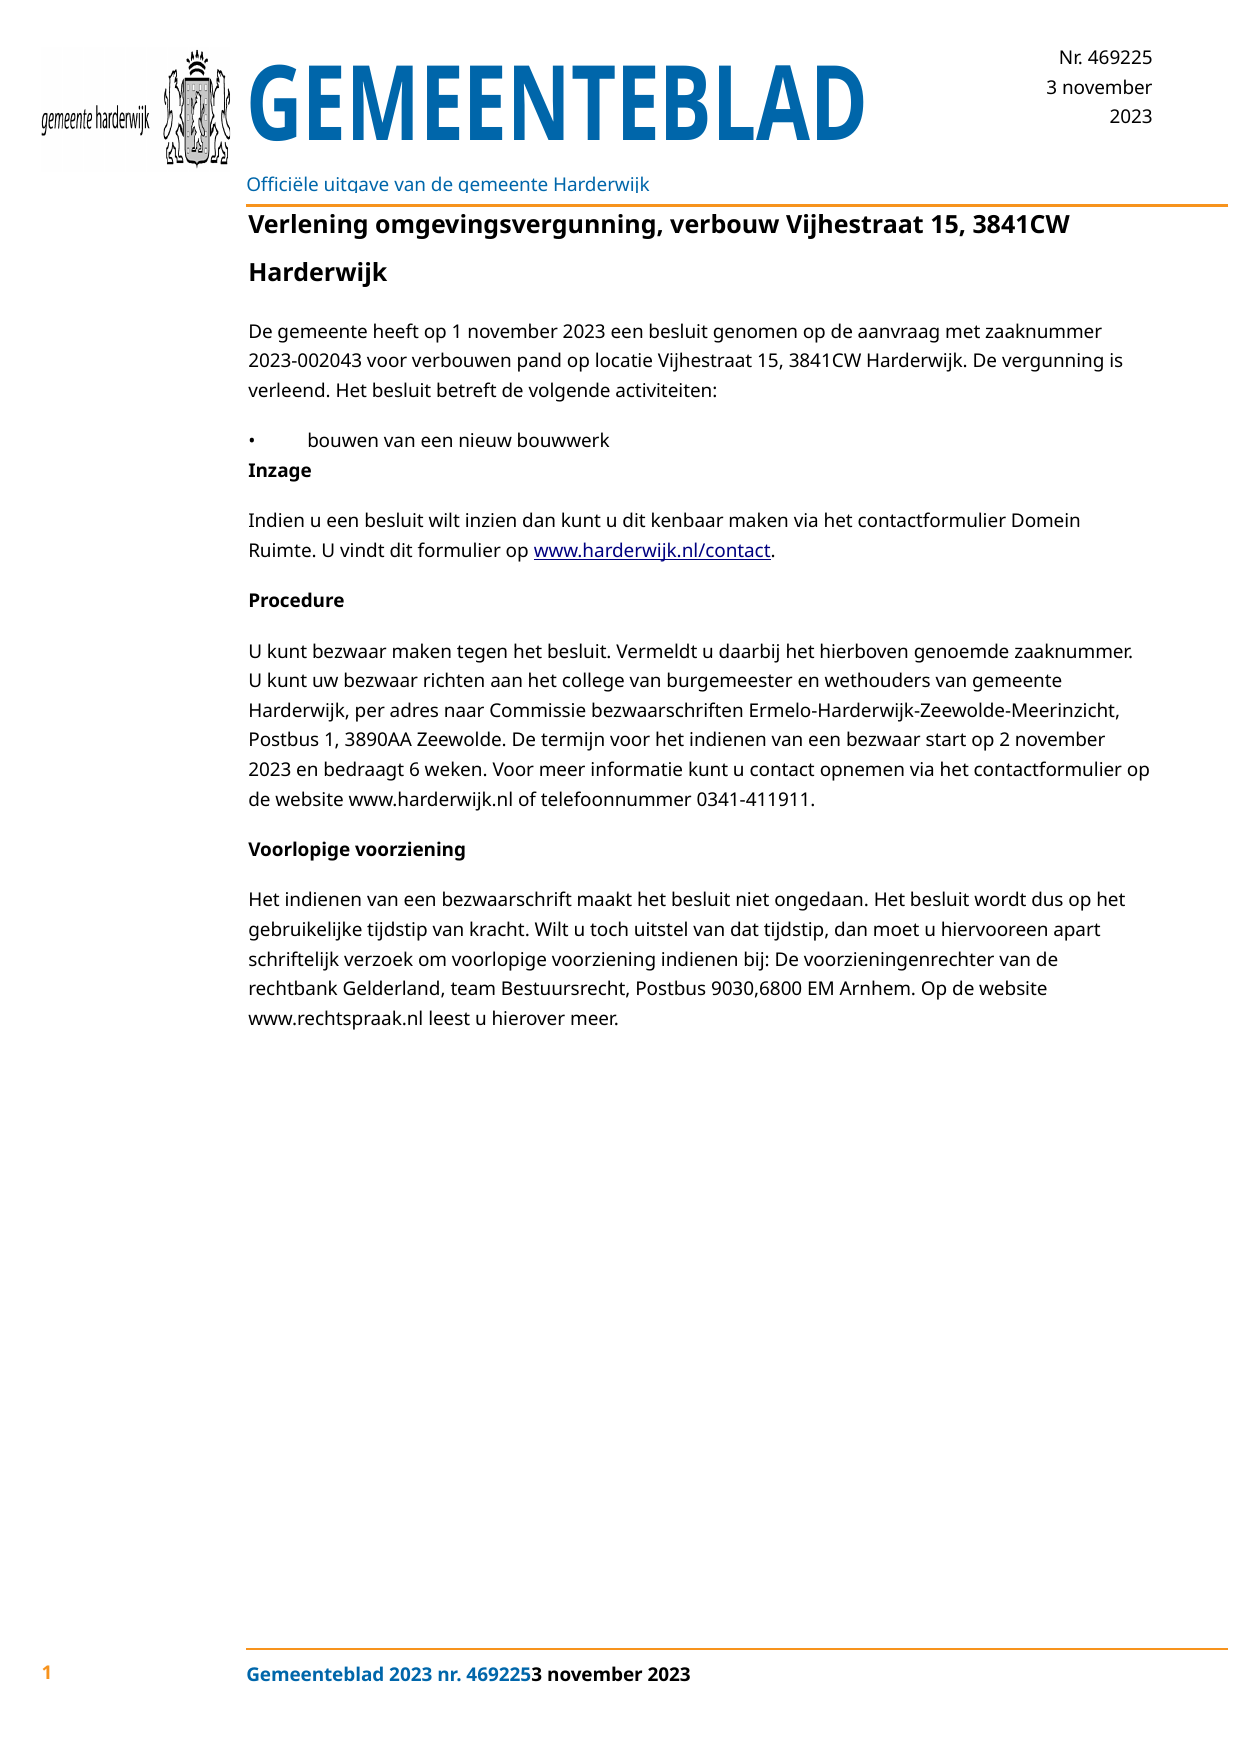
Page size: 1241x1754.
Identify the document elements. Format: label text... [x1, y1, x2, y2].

list bouwen van een nieuw bouwwerk [248, 427, 1152, 453]
text Voorlopige voorziening [248, 836, 1152, 862]
text Verlening omgevingsvergunning, verbouw Vijhestraat 15, 3841CW Harderwijk [248, 207, 1152, 288]
text De gemeente heeft op 1 november 2023 een besluit genomen op de aanvraag met zaaknummer 2023-002043 voor verbouwen pand op locatie Vijhestraat 15, 3841CW Harderwijk. De vergunning is verleend. Het besluit betreft de volgende activiteiten: [248, 318, 1152, 403]
picture [41, 47, 231, 172]
text Inzage [248, 457, 1152, 483]
text U kunt bezwaar maken tegen het besluit. Vermeldt u daarbij het hierboven genoemde zaaknummer. U kunt uw bezwaar richten aan het college van burgemeester en wethouders van gemeente Harderwijk, per adres naar Commissie bezwaarschriften Ermelo-Harderwijk-Zeewolde-Meerinzicht, Postbus 1, 3890AA Zeewolde. De termijn voor het indienen van een bezwaar start op 2 november 2023 en bedraagt 6 weken. Voor meer informatie kunt u contact opnemen via het contactformulier op de website www.harderwijk.nl of telefoonnummer 0341-411911. [248, 638, 1152, 812]
text Het indienen van een bezwaarschrift maakt het besluit niet ongedaan. Het besluit wordt dus op het gebruikelijke tijdstip van kracht. Wilt u toch uitstel van dat tijdstip, dan moet u hiervooreen apart schriftelijk verzoek om voorlopige voorziening indienen bij: De voorzieningenrechter van de rechtbank Gelderland, team Bestuursrecht, Postbus 9030,6800 EM Arnhem. Op de website www.rechtspraak.nl leest u hierover meer. [248, 887, 1152, 1031]
text Procedure [248, 587, 1152, 613]
text Indien u een besluit wilt inzien dan kunt u dit kenbaar maken via het contactformulier Domein Ruimte. U vindt dit formulier op www.harderwijk.nl/contact. [248, 507, 1152, 563]
